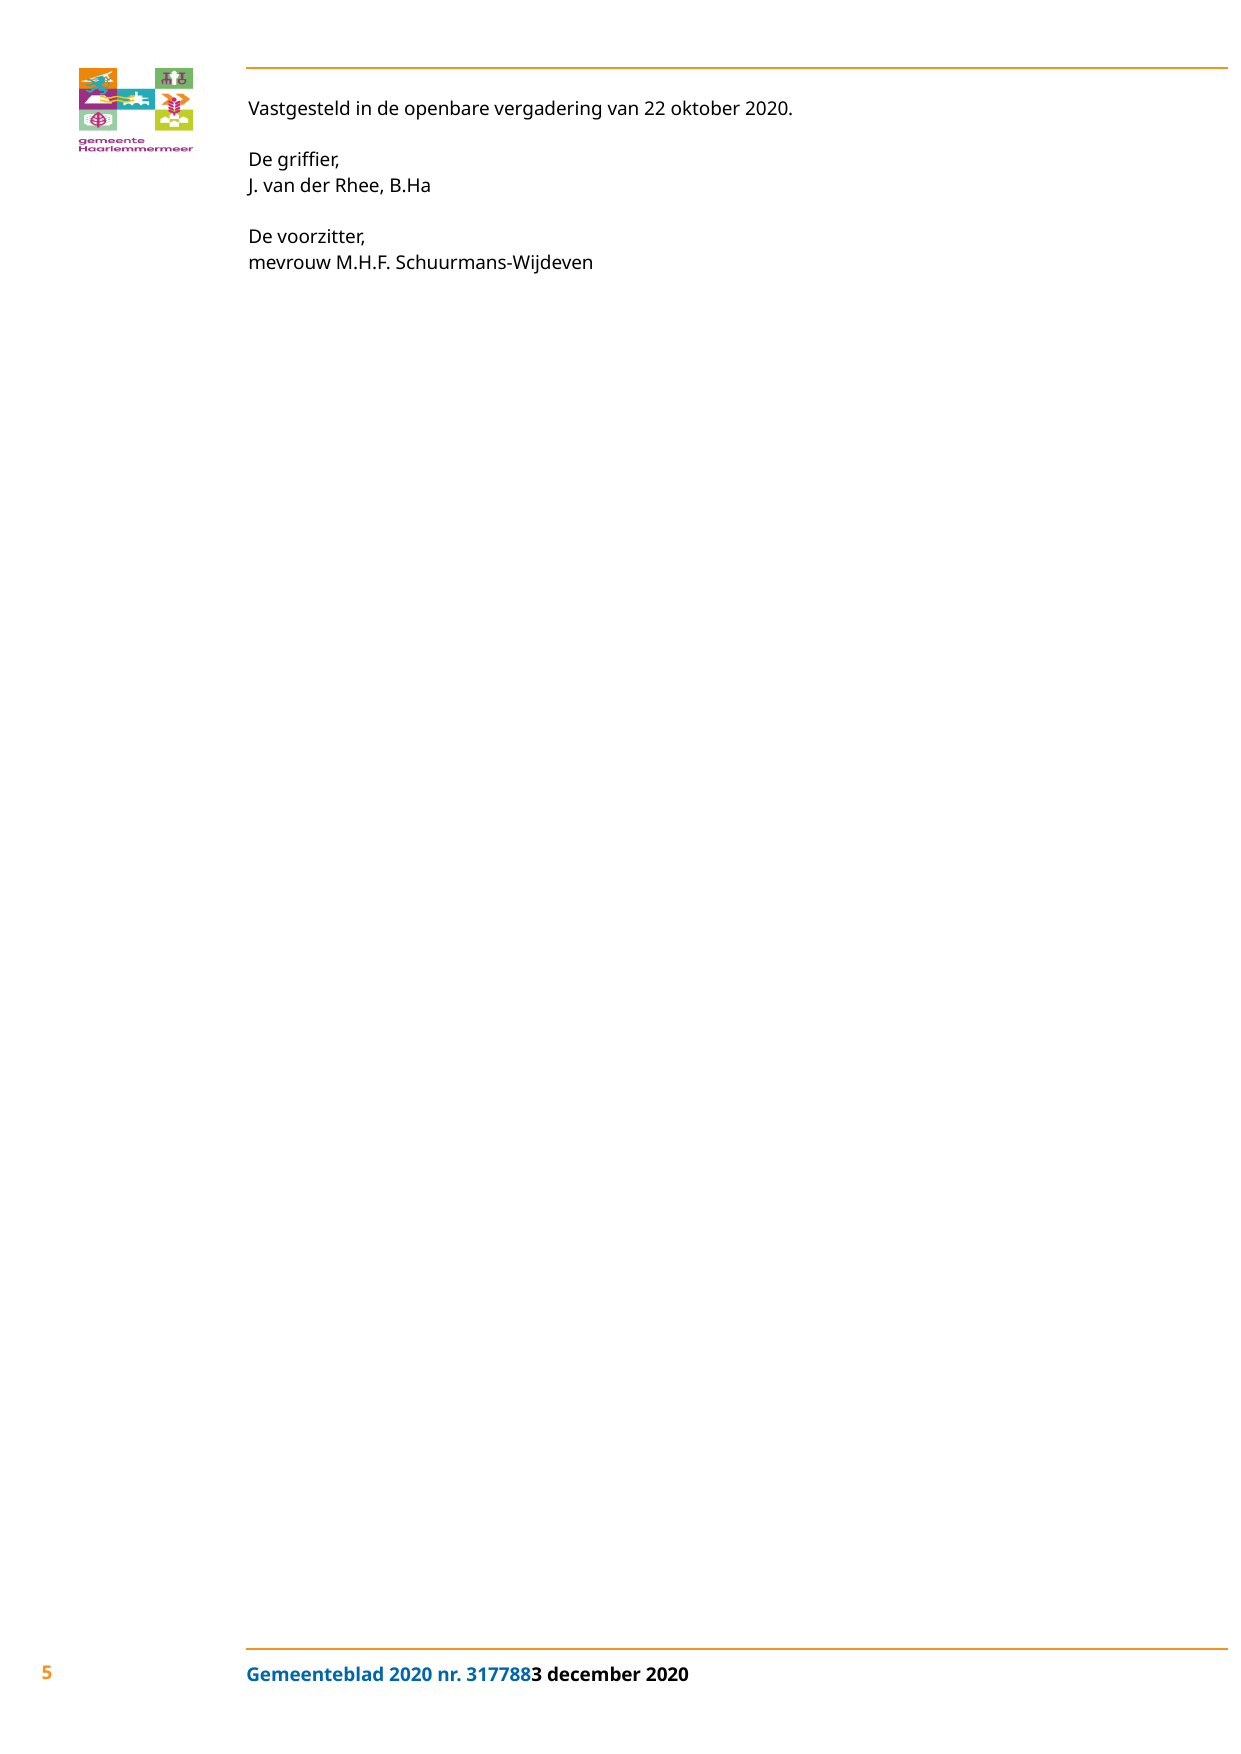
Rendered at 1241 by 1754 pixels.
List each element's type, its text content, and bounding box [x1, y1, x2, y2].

text Vastgesteld in de openbare vergadering van 22 oktober 2020. [248, 95, 1152, 121]
text De voorzitter, [248, 223, 1152, 249]
picture [41, 47, 231, 172]
text De griffier, [248, 146, 1152, 172]
text mevrouw M.H.F. Schuurmans-Wijdeven [248, 249, 1152, 275]
text J. van der Rhee, B.Ha [248, 172, 1152, 198]
